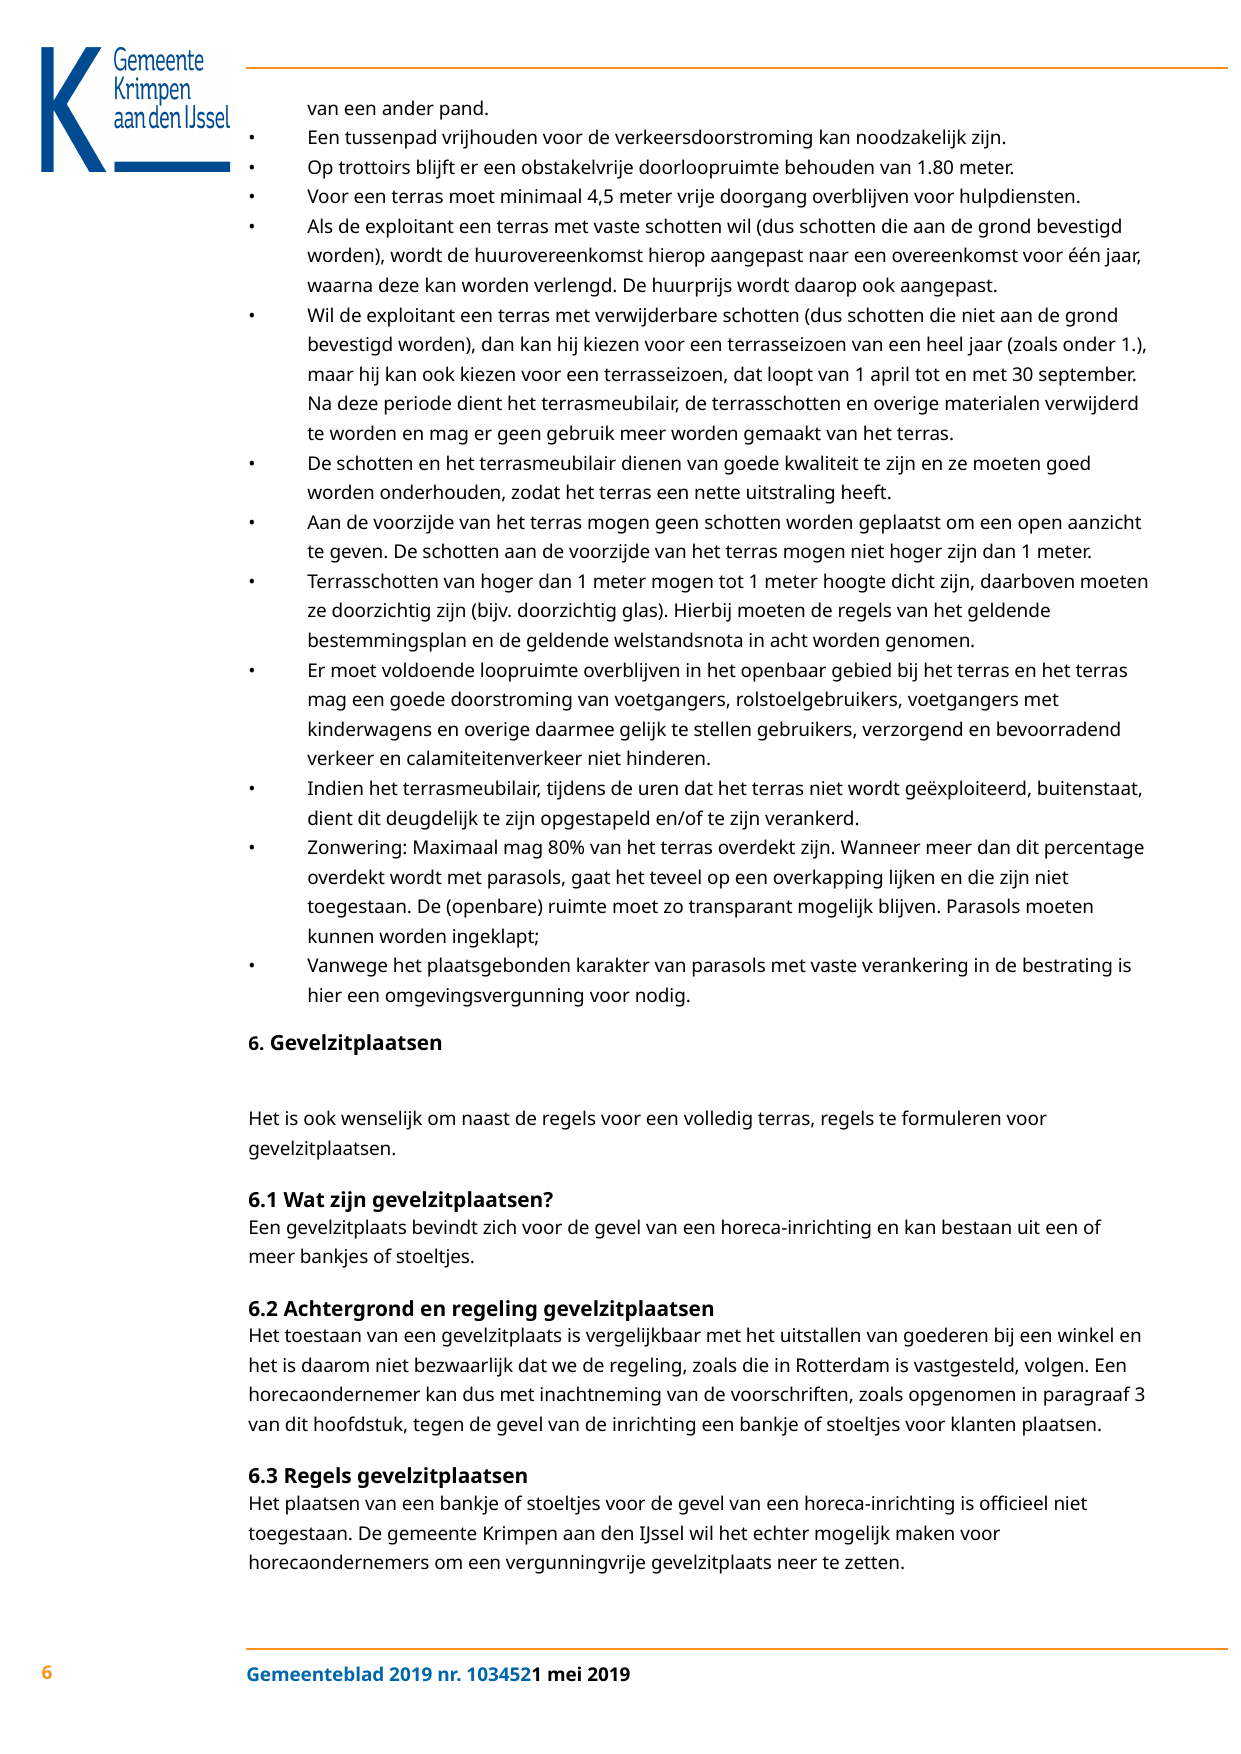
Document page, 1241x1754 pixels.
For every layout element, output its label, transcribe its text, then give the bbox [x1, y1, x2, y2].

list Een tussenpad vrijhouden voor de verkeersdoorstroming kan noodzakelijk zijn. [248, 124, 1152, 150]
list Voor een terras moet minimaal 4,5 meter vrije doorgang overblijven voor hulpdiensten. [248, 183, 1152, 209]
text 6. Gevelzitplaatsen [248, 1028, 1152, 1056]
text 6.3 Regels gevelzitplaatsen [248, 1462, 1152, 1490]
list Aan de voorzijde van het terras mogen geen schotten worden geplaatst om een open aanzicht te geven. De schotten aan de voorzijde van het terras mogen niet hoger zijn dan 1 meter. [248, 509, 1152, 564]
list Er moet voldoende loopruimte overblijven in het openbaar gebied bij het terras en het terras mag een goede doorstroming van voetgangers, rolstoelgebruikers, voetgangers met kinderwagens en overige daarmee gelijk te stellen gebruikers, verzorgend en bevoorradend verkeer en calamiteitenverkeer niet hinderen. [248, 657, 1152, 771]
picture [41, 47, 231, 172]
text Het plaatsen van een bankje of stoeltjes voor de gevel van een horeca-inrichting is officieel niet toegestaan. De gemeente Krimpen aan den IJssel wil het echter mogelijk maken voor horecaondernemers om een vergunningvrije gevelzitplaats neer te zetten. [248, 1490, 1152, 1575]
text 6.1 Wat zijn gevelzitplaatsen? [248, 1186, 1152, 1214]
list Indien het terrasmeubilair, tijdens de uren dat het terras niet wordt geëxploiteerd, buitenstaat, dient dit deugdelijk te zijn opgestapeld en/of te zijn verankerd. [248, 775, 1152, 831]
list De schotten en het terrasmeubilair dienen van goede kwaliteit te zijn en ze moeten goed worden onderhouden, zodat het terras een nette uitstraling heeft. [248, 450, 1152, 505]
text 6.2 Achtergrond en regeling gevelzitplaatsen [248, 1294, 1152, 1322]
text Het is ook wenselijk om naast de regels voor een volledig terras, regels te formuleren voor gevelzitplaatsen. [248, 1106, 1152, 1161]
list Op trottoirs blijft er een obstakelvrije doorloopruimte behouden van 1.80 meter. [248, 154, 1152, 180]
list Als de exploitant een terras met vaste schotten wil (dus schotten die aan de grond bevestigd worden), wordt de huurovereenkomst hierop aangepast naar een overeenkomst voor één jaar, waarna deze kan worden verlengd. De huurprijs wordt daarop ook aangepast. [248, 213, 1152, 298]
text Een gevelzitplaats bevindt zich voor de gevel van een horeca-inrichting en kan bestaan uit een of meer bankjes of stoeltjes. [248, 1214, 1152, 1269]
list Zonwering: Maximaal mag 80% van het terras overdekt zijn. Wanneer meer dan dit percentage overdekt wordt met parasols, gaat het teveel op een overkapping lijken en die zijn niet toegestaan. De (openbare) ruimte moet zo transparant mogelijk blijven. Parasols moeten kunnen worden ingeklapt; [248, 834, 1152, 949]
list Terrasschotten van hoger dan 1 meter mogen tot 1 meter hoogte dicht zijn, daarboven moeten ze doorzichtig zijn (bijv. doorzichtig glas). Hierbij moeten de regels van het geldende bestemmingsplan en de geldende welstandsnota in acht worden genomen. [248, 568, 1152, 653]
list van een ander pand. [248, 95, 1152, 121]
list Vanwege het plaatsgebonden karakter van parasols met vaste verankering in de bestrating is hier een omgevingsvergunning voor nodig. [248, 953, 1152, 1008]
list Wil de exploitant een terras met verwijderbare schotten (dus schotten die niet aan de grond bevestigd worden), dan kan hij kiezen voor een terrasseizoen van een heel jaar (zoals onder 1.), maar hij kan ook kiezen voor een terrasseizoen, dat loopt van 1 april tot en met 30 september. Na deze periode dient het terrasmeubilair, de terrasschotten en overige materialen verwijderd te worden en mag er geen gebruik meer worden gemaakt van het terras. [248, 302, 1152, 446]
text Het toestaan van een gevelzitplaats is vergelijkbaar met het uitstallen van goederen bij een winkel en het is daarom niet bezwaarlijk dat we de regeling, zoals die in Rotterdam is vastgesteld, volgen. Een horecaondernemer kan dus met inachtneming van de voorschriften, zoals opgenomen in paragraaf 3 van dit hoofdstuk, tegen de gevel van de inrichting een bankje of stoeltjes voor klanten plaatsen. [248, 1322, 1152, 1437]
